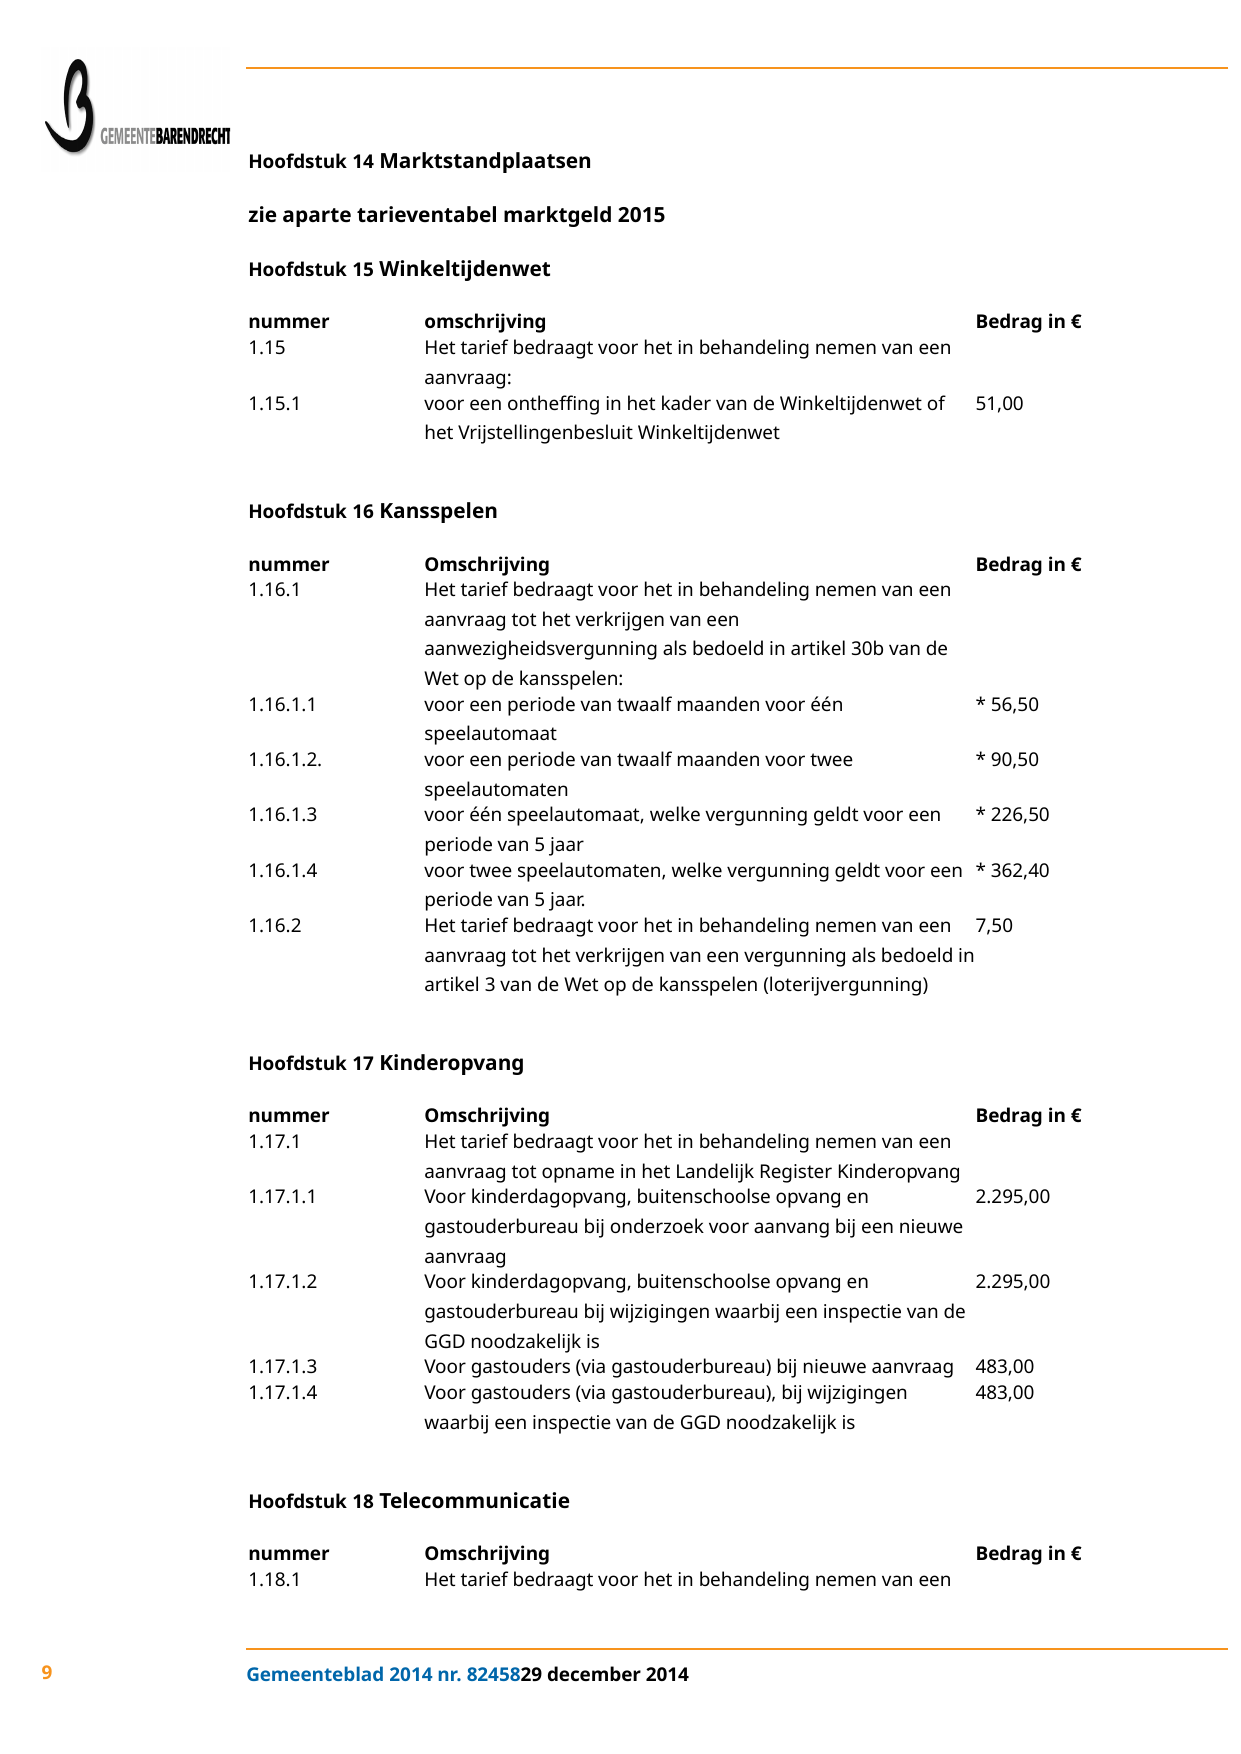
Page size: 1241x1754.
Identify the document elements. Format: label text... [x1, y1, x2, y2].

table_cell Voor gastouders (via gastouderbureau) bij nieuwe aanvraag [424, 1354, 975, 1379]
table_cell Voor kinderdagopvang, buitenschoolse opvang en gastouderbureau bij onderzoek voor aanvang bij een nieuwe aanvraag [424, 1184, 975, 1269]
table_cell 1.16.1.2. [248, 746, 424, 802]
table_cell * 56,50 [975, 691, 1152, 746]
table_cell 1.15.1 [248, 390, 424, 445]
table_cell * 362,40 [975, 857, 1152, 912]
text Hoofdstuk 17 Kinderopvang [248, 1048, 1152, 1077]
table_cell 2.295,00 [975, 1269, 1152, 1353]
table_cell Het tarief bedraagt voor het in behandeling nemen van een [424, 1566, 975, 1592]
table_cell 1.18.1 [248, 1566, 424, 1592]
table_cell Voor kinderdagopvang, buitenschoolse opvang en gastouderbureau bij wijzigingen waarbij een inspectie van de GGD noodzakelijk is [424, 1269, 975, 1353]
table_cell 1.16.1.4 [248, 857, 424, 912]
table_cell [975, 1566, 1152, 1592]
table_cell 2.295,00 [975, 1184, 1152, 1269]
table_cell 1.16.1.1 [248, 691, 424, 746]
table_header Bedrag in € [975, 551, 1152, 576]
table_cell * 226,50 [975, 802, 1152, 857]
table_cell Het tarief bedraagt voor het in behandeling nemen van een aanvraag tot het verkrijgen van een vergunning als bedoeld in artikel 3 van de Wet op de kansspelen (loterijvergunning) [424, 912, 975, 997]
table_header Bedrag in € [975, 1540, 1152, 1566]
table_cell 483,00 [975, 1379, 1152, 1434]
table_cell [975, 576, 1152, 691]
table_cell * 90,50 [975, 746, 1152, 802]
table_header Omschrijving [424, 1103, 975, 1128]
table_cell 51,00 [975, 390, 1152, 445]
text Hoofdstuk 16 Kansspelen [248, 497, 1152, 525]
table_cell Het tarief bedraagt voor het in behandeling nemen van een aanvraag tot het verkrijgen van een aanwezigheidsvergunning als bedoeld in artikel 30b van de Wet op de kansspelen: [424, 576, 975, 691]
table_cell 1.17.1.4 [248, 1379, 424, 1434]
table_cell 483,00 [975, 1354, 1152, 1379]
table_header nummer [248, 1103, 424, 1128]
table_cell 1.16.2 [248, 912, 424, 997]
table_cell [975, 335, 1152, 390]
text Hoofdstuk 15 Winkeltijdenwet [248, 254, 1152, 283]
table_cell Voor gastouders (via gastouderbureau), bij wijzigingen waarbij een inspectie van de GGD noodzakelijk is [424, 1379, 975, 1434]
table_header omschrijving [424, 309, 975, 334]
text Hoofdstuk 14 Marktstandplaatsen [248, 146, 1152, 175]
table_cell [975, 1129, 1152, 1184]
table_cell 1.17.1.3 [248, 1354, 424, 1379]
table_header nummer [248, 551, 424, 576]
table_header nummer [248, 309, 424, 334]
table_cell voor een periode van twaalf maanden voor twee speelautomaten [424, 746, 975, 802]
table_header nummer [248, 1540, 424, 1566]
table_header Bedrag in € [975, 309, 1152, 334]
table_cell Het tarief bedraagt voor het in behandeling nemen van een aanvraag tot opname in het Landelijk Register Kinderopvang [424, 1129, 975, 1184]
table_header Bedrag in € [975, 1103, 1152, 1128]
table_cell 1.16.1 [248, 576, 424, 691]
table_cell 1.15 [248, 335, 424, 390]
text Hoofdstuk 18 Telecommunicatie [248, 1486, 1152, 1514]
table_cell 7,50 [975, 912, 1152, 997]
table_cell 1.17.1 [248, 1129, 424, 1184]
table_cell voor één speelautomaat, welke vergunning geldt voor een periode van 5 jaar [424, 802, 975, 857]
table_cell voor een ontheffing in het kader van de Winkeltijdenwet of het Vrijstellingenbesluit Winkeltijdenwet [424, 390, 975, 445]
picture [41, 47, 231, 172]
table_header Omschrijving [424, 1540, 975, 1566]
table_cell Het tarief bedraagt voor het in behandeling nemen van een aanvraag: [424, 335, 975, 390]
table_cell 1.17.1.2 [248, 1269, 424, 1353]
table_header Omschrijving [424, 551, 975, 576]
table_cell voor twee speelautomaten, welke vergunning geldt voor een periode van 5 jaar. [424, 857, 975, 912]
table_cell 1.16.1.3 [248, 802, 424, 857]
table_cell voor een periode van twaalf maanden voor één speelautomaat [424, 691, 975, 746]
table_cell 1.17.1.1 [248, 1184, 424, 1269]
text zie aparte tarieventabel marktgeld 2015 [248, 200, 1152, 229]
